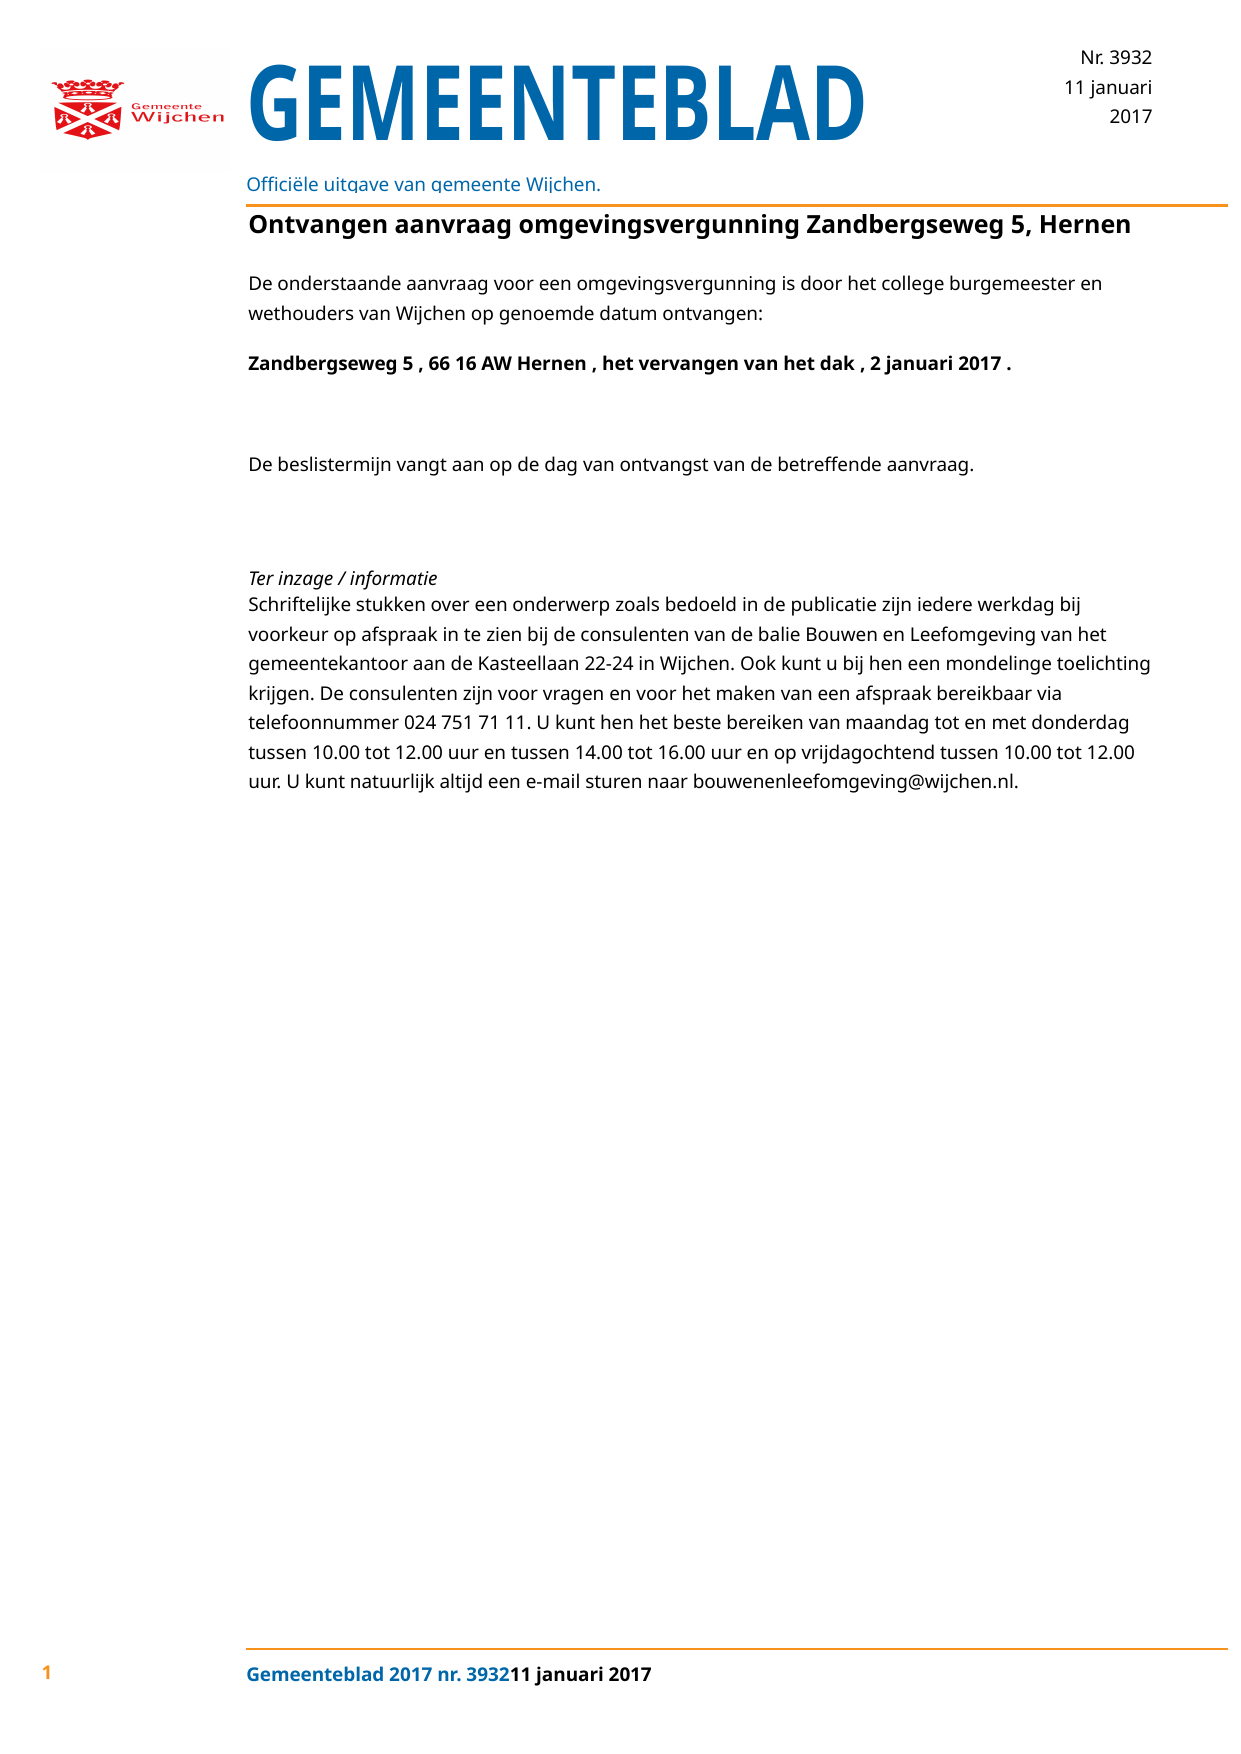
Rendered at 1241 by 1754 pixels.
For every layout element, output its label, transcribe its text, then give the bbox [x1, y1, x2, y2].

text Ter inzage / informatie [248, 566, 1152, 591]
text Schriftelijke stukken over een onderwerp zoals bedoeld in de publicatie zijn iedere werkdag bij voorkeur op afspraak in te zien bij de consulenten van de balie Bouwen en Leefomgeving van het gemeentekantoor aan de Kasteellaan 22-24 in Wijchen. Ook kunt u bij hen een mondelinge toelichting krijgen. De consulenten zijn voor vragen en voor het maken van een afspraak bereikbaar via telefoonnummer 024 751 71 11. U kunt hen het beste bereiken van maandag tot en met donderdag tussen 10.00 tot 12.00 uur en tussen 14.00 tot 16.00 uur en op vrijdagochtend tussen 10.00 tot 12.00 uur. U kunt natuurlijk altijd een e-mail sturen naar bouwenenleefomgeving@wijchen.nl. [248, 591, 1152, 794]
text Zandbergseweg 5 , 66 16 AW Hernen , het vervangen van het dak , 2 januari 2017 . [248, 350, 1152, 376]
text Ontvangen aanvraag omgevingsvergunning Zandbergseweg 5, Hernen [248, 207, 1152, 241]
picture [41, 47, 231, 172]
text De onderstaande aanvraag voor een omgevingsvergunning is door het college burgemeester en wethouders van Wijchen op genoemde datum ontvangen: [248, 270, 1152, 326]
text De beslistermijn vangt aan op de dag van ontvangst van de betreffende aanvraag. [248, 451, 1152, 477]
